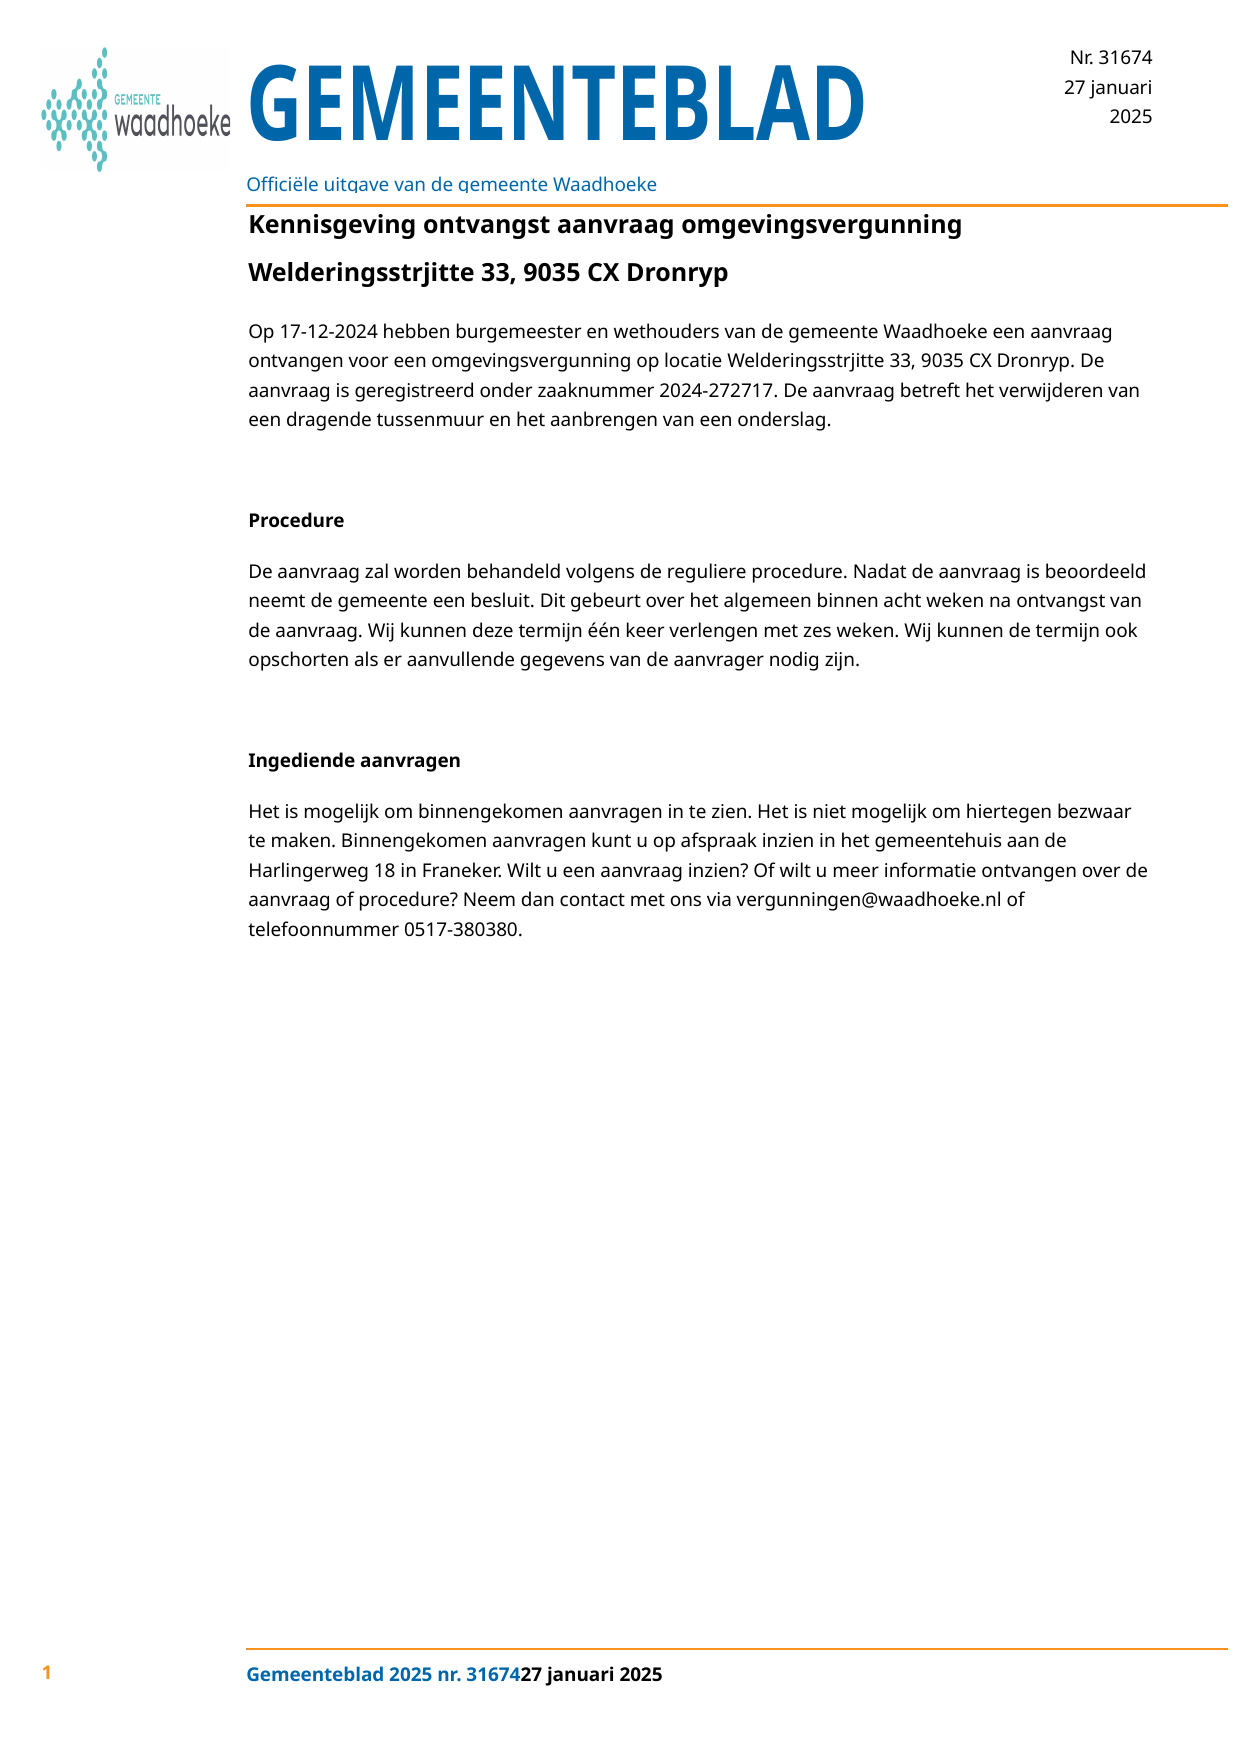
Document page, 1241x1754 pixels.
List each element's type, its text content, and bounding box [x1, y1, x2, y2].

text Procedure [248, 507, 1152, 533]
picture [41, 47, 231, 172]
text Kennisgeving ontvangst aanvraag omgevingsvergunning Welderingsstrjitte 33, 9035 CX Dronryp [248, 207, 1152, 288]
text Ingediende aanvragen [248, 747, 1152, 773]
text Het is mogelijk om binnengekomen aanvragen in te zien. Het is niet mogelijk om hiertegen bezwaar te maken. Binnengekomen aanvragen kunt u op afspraak inzien in het gemeentehuis aan de Harlingerweg 18 in Franeker. Wilt u een aanvraag inzien? Of wilt u meer informatie ontvangen over de aanvraag of procedure? Neem dan contact met ons via vergunningen@waadhoeke.nl of telefoonnummer 0517-380380. [248, 798, 1152, 942]
text Op 17-12-2024 hebben burgemeester en wethouders van de gemeente Waadhoeke een aanvraag ontvangen voor een omgevingsvergunning op locatie Welderingsstrjitte 33, 9035 CX Dronryp. De aanvraag is geregistreerd onder zaaknummer 2024-272717. De aanvraag betreft het verwijderen van een dragende tussenmuur en het aanbrengen van een onderslag. [248, 318, 1152, 432]
text De aanvraag zal worden behandeld volgens de reguliere procedure. Nadat de aanvraag is beoordeeld neemt de gemeente een besluit. Dit gebeurt over het algemeen binnen acht weken na ontvangst van de aanvraag. Wij kunnen deze termijn één keer verlengen met zes weken. Wij kunnen de termijn ook opschorten als er aanvullende gegevens van de aanvrager nodig zijn. [248, 558, 1152, 672]
